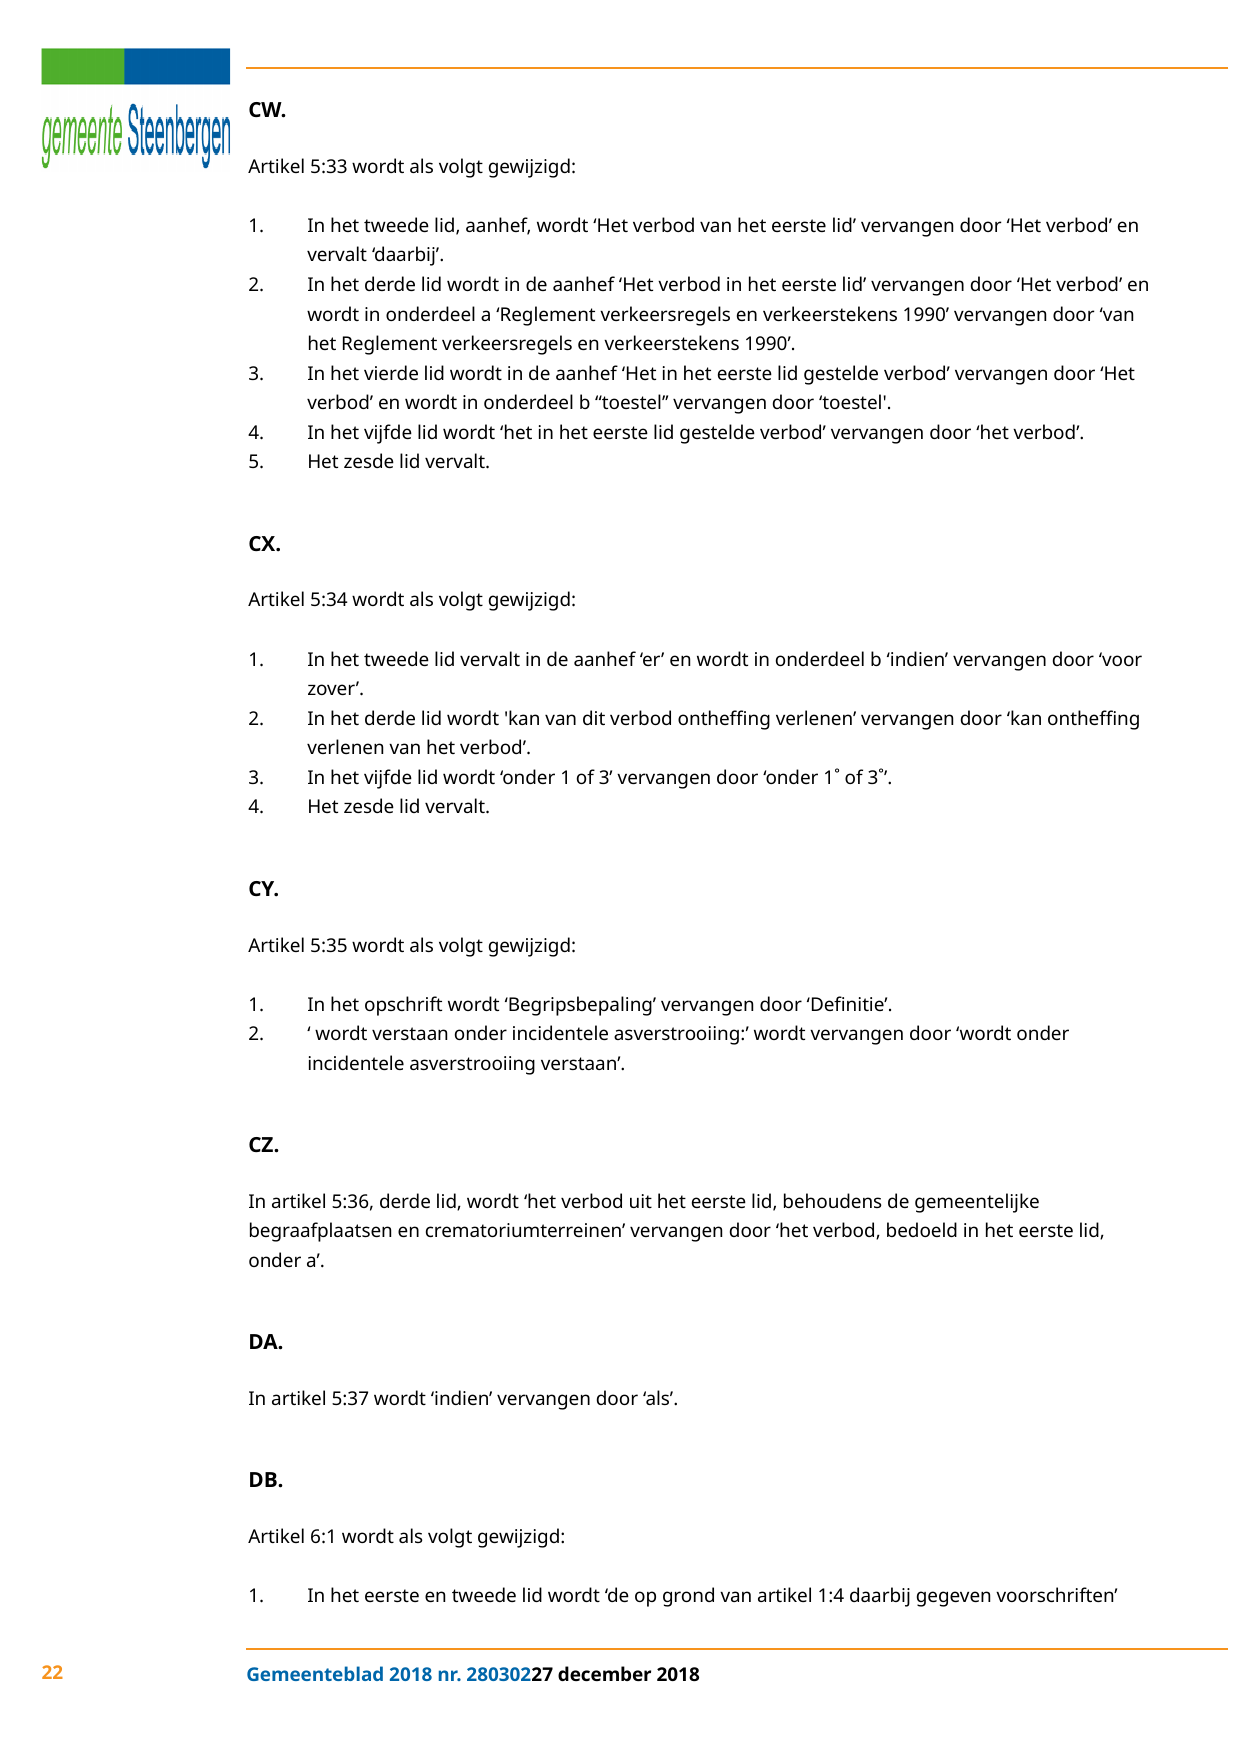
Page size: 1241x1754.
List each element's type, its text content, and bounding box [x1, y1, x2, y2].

text DB. [248, 1465, 1152, 1494]
text In artikel 5:37 wordt ‘indien’ vervangen door ‘als’. [248, 1385, 1152, 1411]
list In het tweede lid, aanhef, wordt ‘Het verbod van het eerste lid’ vervangen door ‘Het verbod’ en vervalt ‘daarbij’. [248, 212, 1152, 267]
list In het derde lid wordt in de aanhef ‘Het verbod in het eerste lid’ vervangen door ‘Het verbod’ en wordt in onderdeel a ‘Reglement verkeersregels en verkeerstekens 1990’ vervangen door ‘van het Reglement verkeersregels en verkeerstekens 1990’. [248, 271, 1152, 356]
text CY. [248, 874, 1152, 902]
list In het tweede lid vervalt in de aanhef ‘er’ en wordt in onderdeel b ‘indien’ vervangen door ‘voor zover’. [248, 646, 1152, 701]
text Artikel 6:1 wordt als volgt gewijzigd: [248, 1523, 1152, 1549]
text CX. [248, 529, 1152, 557]
text Artikel 5:35 wordt als volgt gewijzigd: [248, 932, 1152, 957]
list ‘ wordt verstaan onder incidentele asverstrooiing:’ wordt vervangen door ‘wordt onder incidentele asverstrooiing verstaan’. [248, 1021, 1152, 1076]
list In het opschrift wordt ‘Begripsbepaling’ vervangen door ‘Definitie’. [248, 991, 1152, 1017]
list In het eerste en tweede lid wordt ‘de op grond van artikel 1:4 daarbij gegeven voorschriften’ [248, 1582, 1152, 1608]
picture [41, 47, 231, 172]
list In het derde lid wordt 'kan van dit verbod ontheffing verlenen’ vervangen door ‘kan ontheffing verlenen van het verbod’. [248, 705, 1152, 760]
text CZ. [248, 1130, 1152, 1158]
list In het vijfde lid wordt ‘onder 1 of 3’ vervangen door ‘onder 1˚ of 3˚’. [248, 764, 1152, 790]
list In het vierde lid wordt in de aanhef ‘Het in het eerste lid gestelde verbod’ vervangen door ‘Het verbod’ en wordt in onderdeel b ‘‘toestel’’ vervangen door ‘toestel'. [248, 360, 1152, 415]
text CW. [248, 95, 1152, 123]
text In artikel 5:36, derde lid, wordt ‘het verbod uit het eerste lid, behoudens de gemeentelijke begraafplaatsen en crematoriumterreinen’ vervangen door ‘het verbod, bedoeld in het eerste lid, onder a’. [248, 1188, 1152, 1273]
list In het vijfde lid wordt ‘het in het eerste lid gestelde verbod’ vervangen door ‘het verbod’. [248, 419, 1152, 445]
text DA. [248, 1327, 1152, 1356]
text Artikel 5:34 wordt als volgt gewijzigd: [248, 587, 1152, 612]
list Het zesde lid vervalt. [248, 449, 1152, 474]
text Artikel 5:33 wordt als volgt gewijzigd: [248, 153, 1152, 178]
list Het zesde lid vervalt. [248, 794, 1152, 819]
